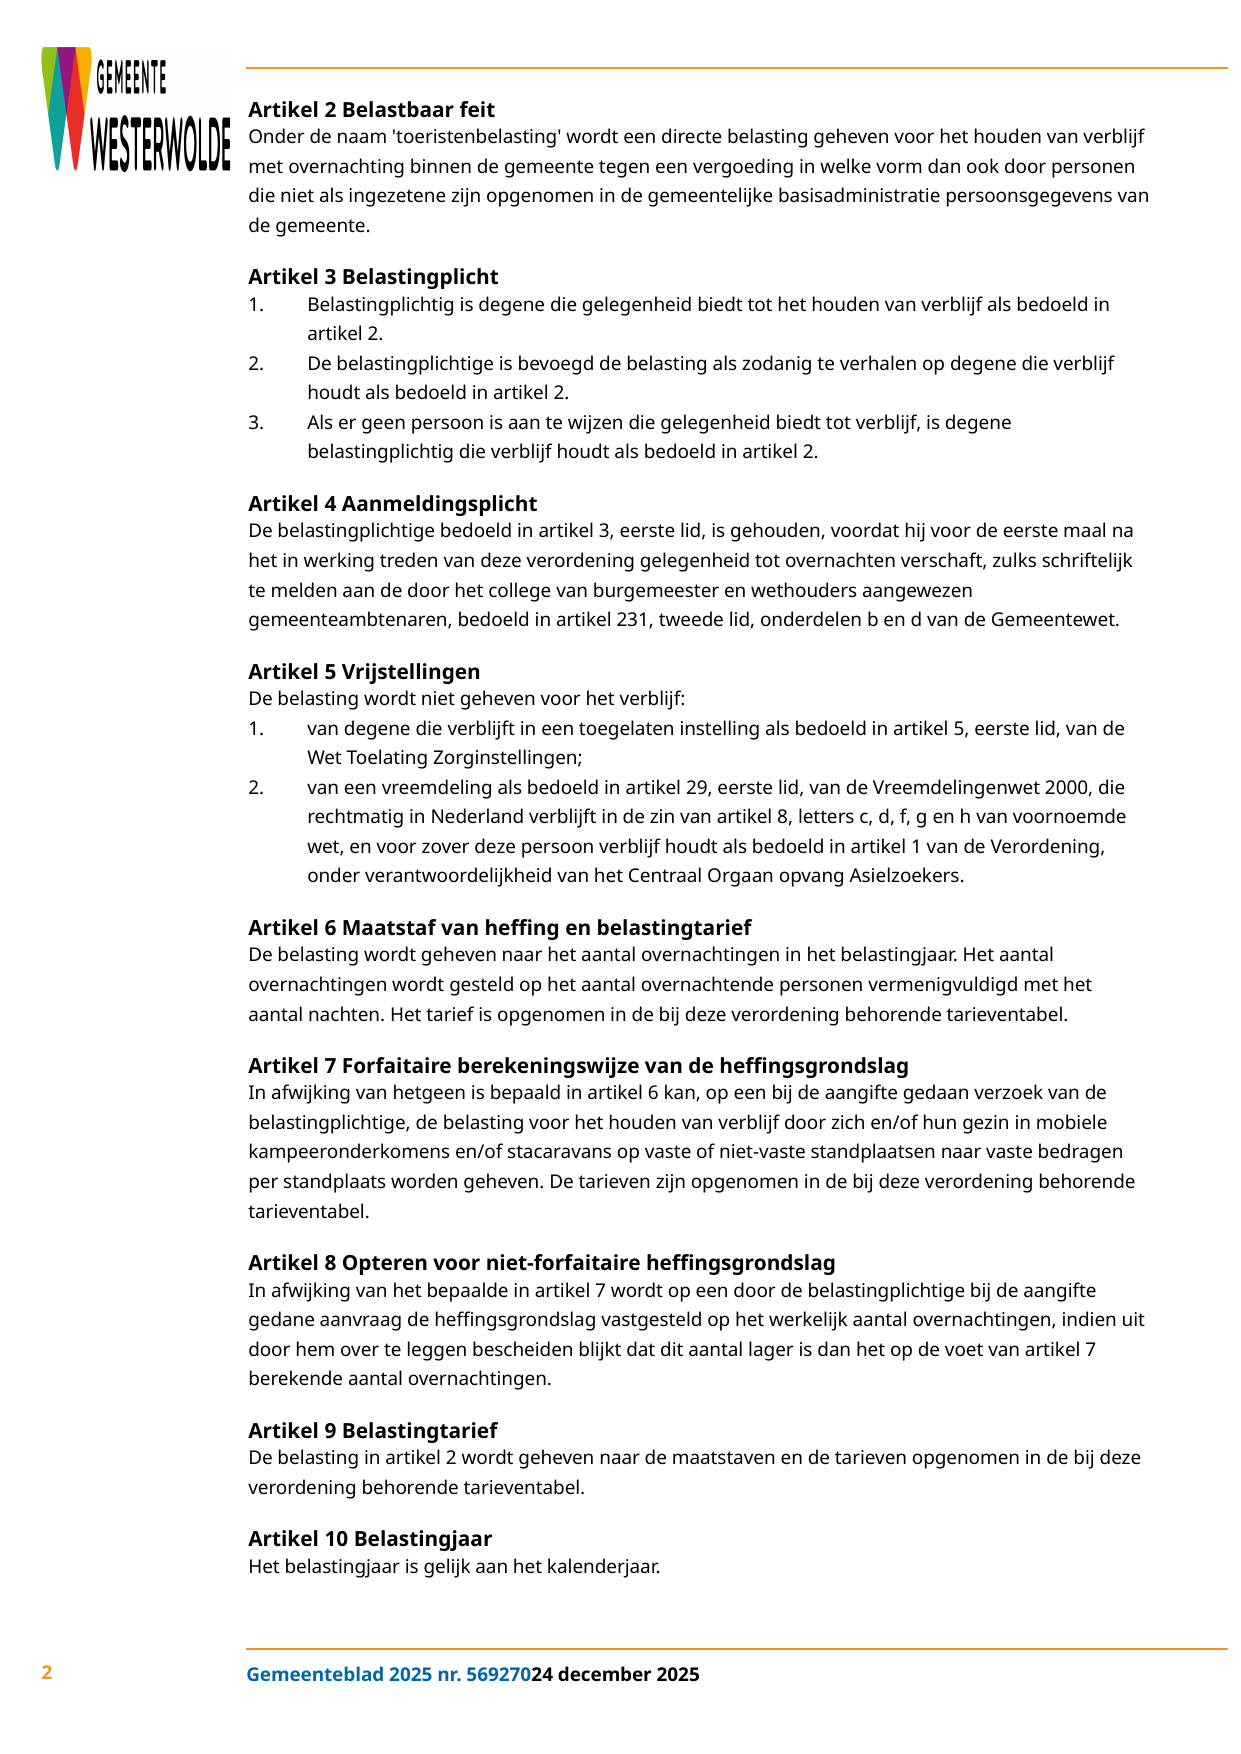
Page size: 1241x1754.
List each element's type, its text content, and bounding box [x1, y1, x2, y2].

text In afwijking van hetgeen is bepaald in artikel 6 kan, op een bij de aangifte gedaan verzoek van de belastingplichtige, de belasting voor het houden van verblijf door zich en/of hun gezin in mobiele kampeeronderkomens en/of stacaravans op vaste of niet-vaste standplaatsen naar vaste bedragen per standplaats worden geheven. De tarieven zijn opgenomen in de bij deze verordening behorende tarieventabel. [248, 1079, 1152, 1224]
text Artikel 9 Belastingtarief [248, 1416, 1152, 1444]
text Artikel 6 Maatstaf van heffing en belastingtarief [248, 913, 1152, 942]
list van degene die verblijft in een toegelaten instelling als bedoeld in artikel 5, eerste lid, van de Wet Toelating Zorginstellingen; [248, 715, 1152, 770]
list Belastingplichtig is degene die gelegenheid biedt tot het houden van verblijf als bedoeld in artikel 2. [248, 291, 1152, 346]
list Als er geen persoon is aan te wijzen die gelegenheid biedt tot verblijf, is degene belastingplichtig die verblijf houdt als bedoeld in artikel 2. [248, 409, 1152, 464]
text Artikel 3 Belastingplicht [248, 262, 1152, 291]
text De belasting in artikel 2 wordt geheven naar de maatstaven en de tarieven opgenomen in de bij deze verordening behorende tarieventabel. [248, 1444, 1152, 1500]
text Artikel 4 Aanmeldingsplicht [248, 489, 1152, 518]
text In afwijking van het bepaalde in artikel 7 wordt op een door de belastingplichtige bij de aangifte gedane aanvraag de heffingsgrondslag vastgesteld op het werkelijk aantal overnachtingen, indien uit door hem over te leggen bescheiden blijkt dat dit aantal lager is dan het op de voet van artikel 7 berekende aantal overnachtingen. [248, 1277, 1152, 1391]
text De belasting wordt niet geheven voor het verblijf: [248, 685, 1152, 711]
picture [41, 47, 231, 172]
text Artikel 5 Vrijstellingen [248, 657, 1152, 685]
text Artikel 7 Forfaitaire berekeningswijze van de heffingsgrondslag [248, 1051, 1152, 1079]
text De belasting wordt geheven naar het aantal overnachtingen in het belastingjaar. Het aantal overnachtingen wordt gesteld op het aantal overnachtende personen vermenigvuldigd met het aantal nachten. Het tarief is opgenomen in de bij deze verordening behorende tarieventabel. [248, 942, 1152, 1026]
text Artikel 8 Opteren voor niet-forfaitaire heffingsgrondslag [248, 1248, 1152, 1277]
list De belastingplichtige is bevoegd de belasting als zodanig te verhalen op degene die verblijf houdt als bedoeld in artikel 2. [248, 350, 1152, 405]
list van een vreemdeling als bedoeld in artikel 29, eerste lid, van de Vreemdelingenwet 2000, die rechtmatig in Nederland verblijft in de zin van artikel 8, letters c, d, f, g en h van voornoemde wet, en voor zover deze persoon verblijf houdt als bedoeld in artikel 1 van de Verordening, onder verantwoordelijkheid van het Centraal Orgaan opvang Asielzoekers. [248, 774, 1152, 888]
text De belastingplichtige bedoeld in artikel 3, eerste lid, is gehouden, voordat hij voor de eerste maal na het in werking treden van deze verordening gelegenheid tot overnachten verschaft, zulks schriftelijk te melden aan de door het college van burgemeester en wethouders aangewezen gemeenteambtenaren, bedoeld in artikel 231, tweede lid, onderdelen b en d van de Gemeentewet. [248, 518, 1152, 632]
text Artikel 2 Belastbaar feit [248, 95, 1152, 123]
text Het belastingjaar is gelijk aan het kalenderjaar. [248, 1553, 1152, 1578]
text Onder de naam 'toeristenbelasting' wordt een directe belasting geheven voor het houden van verblijf met overnachting binnen de gemeente tegen een vergoeding in welke vorm dan ook door personen die niet als ingezetene zijn opgenomen in de gemeentelijke basisadministratie persoonsgegevens van de gemeente. [248, 123, 1152, 238]
text Artikel 10 Belastingjaar [248, 1524, 1152, 1553]
